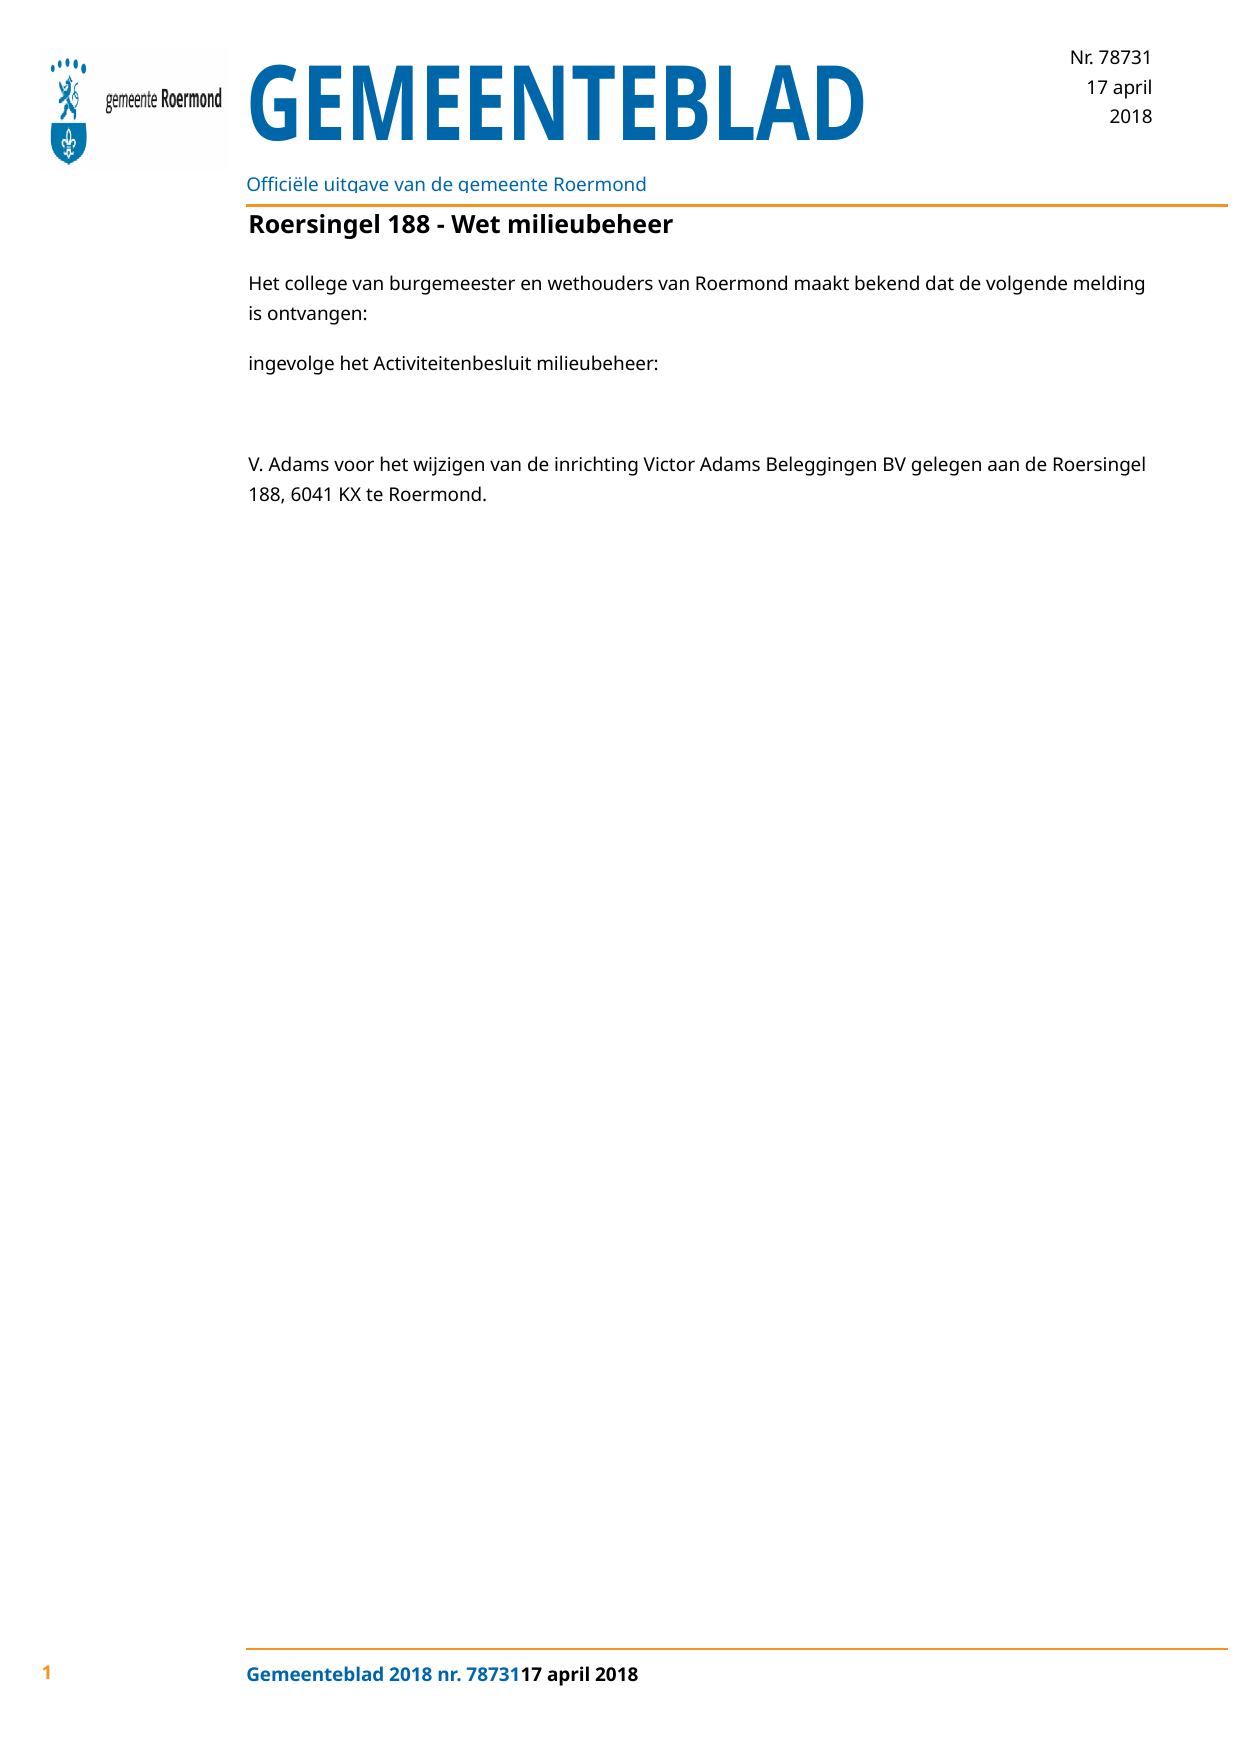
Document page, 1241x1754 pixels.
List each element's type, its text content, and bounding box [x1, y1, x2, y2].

text Roersingel 188 - Wet milieubeheer [248, 207, 1152, 241]
text ingevolge het Activiteitenbesluit milieubeheer: [248, 350, 1152, 376]
text V. Adams voor het wijzigen van de inrichting Victor Adams Beleggingen BV gelegen aan de Roersingel 188, 6041 KX te Roermond. [248, 451, 1152, 506]
text Het college van burgemeester en wethouders van Roermond maakt bekend dat de volgende melding is ontvangen: [248, 270, 1152, 326]
picture [41, 47, 231, 172]
